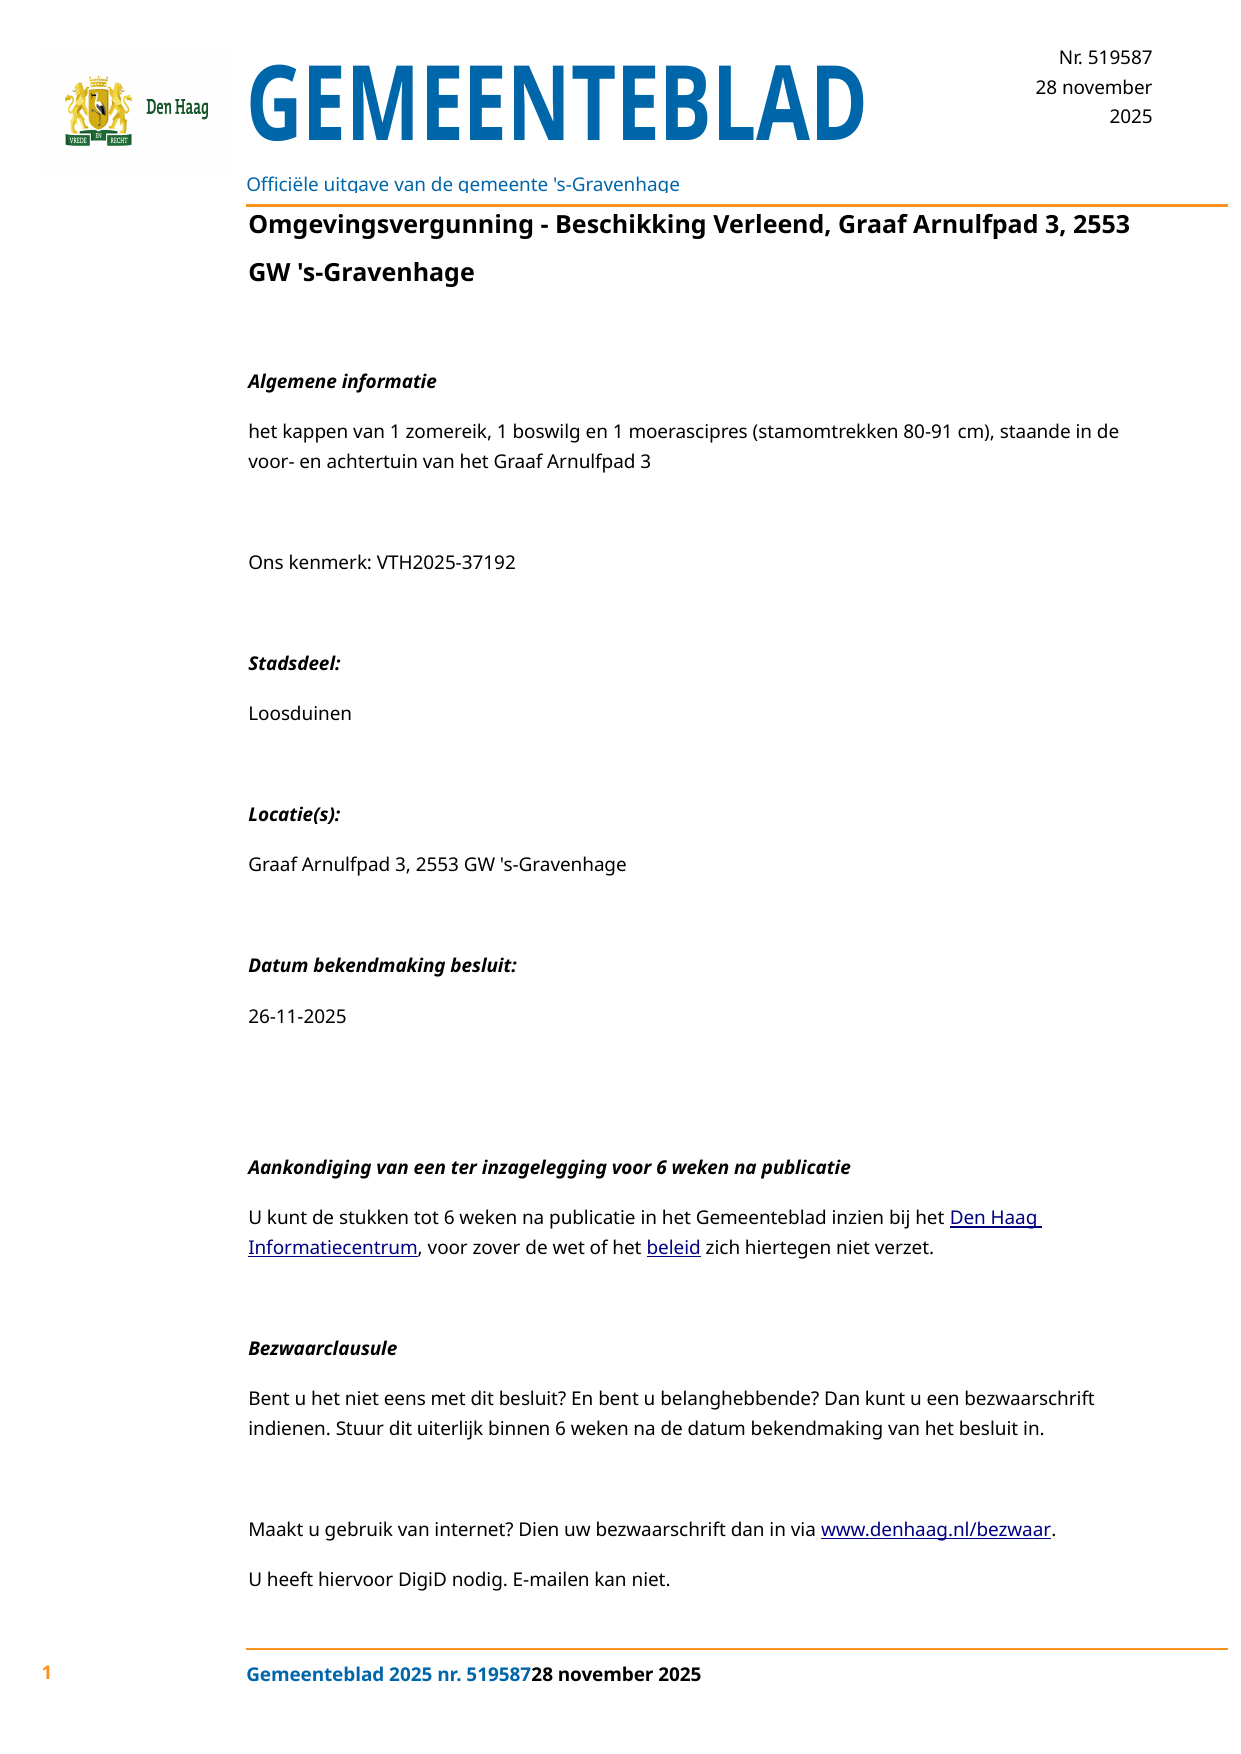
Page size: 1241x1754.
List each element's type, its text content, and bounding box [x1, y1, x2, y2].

text Bent u het niet eens met dit besluit? En bent u belanghebbende? Dan kunt u een bezwaarschrift indienen. Stuur dit uiterlijk binnen 6 weken na de datum bekendmaking van het besluit in. [248, 1385, 1152, 1441]
text U heeft hiervoor DigiD nodig. E-mailen kan niet. [248, 1566, 1152, 1592]
text Datum bekendmaking besluit: [248, 952, 1152, 978]
text Algemene informatie [248, 368, 1152, 394]
text Stadsdeel: [248, 650, 1152, 676]
text Ons kenmerk: VTH2025-37192 [248, 549, 1152, 575]
text Loosduinen [248, 700, 1152, 726]
text Graaf Arnulfpad 3, 2553 GW 's-Gravenhage [248, 852, 1152, 877]
text Omgevingsvergunning - Beschikking Verleend, Graaf Arnulfpad 3, 2553 GW 's-Gravenhage [248, 207, 1152, 288]
text Locatie(s): [248, 801, 1152, 827]
text U kunt de stukken tot 6 weken na publicatie in het Gemeenteblad inzien bij het Den Haag Informatiecentrum, voor zover de wet of het beleid zich hiertegen niet verzet. [248, 1204, 1152, 1260]
text 26-11-2025 [248, 1003, 1152, 1029]
text het kappen van 1 zomereik, 1 boswilg en 1 moerascipres (stamomtrekken 80-91 cm), staande in de voor- en achtertuin van het Graaf Arnulfpad 3 [248, 419, 1152, 474]
text Maakt u gebruik van internet? Dien uw bezwaarschrift dan in via www.denhaag.nl/bezwaar. [248, 1516, 1152, 1542]
text Aankondiging van een ter inzagelegging voor 6 weken na publicatie [248, 1154, 1152, 1180]
text Bezwaarclausule [248, 1335, 1152, 1361]
picture [41, 47, 231, 172]
